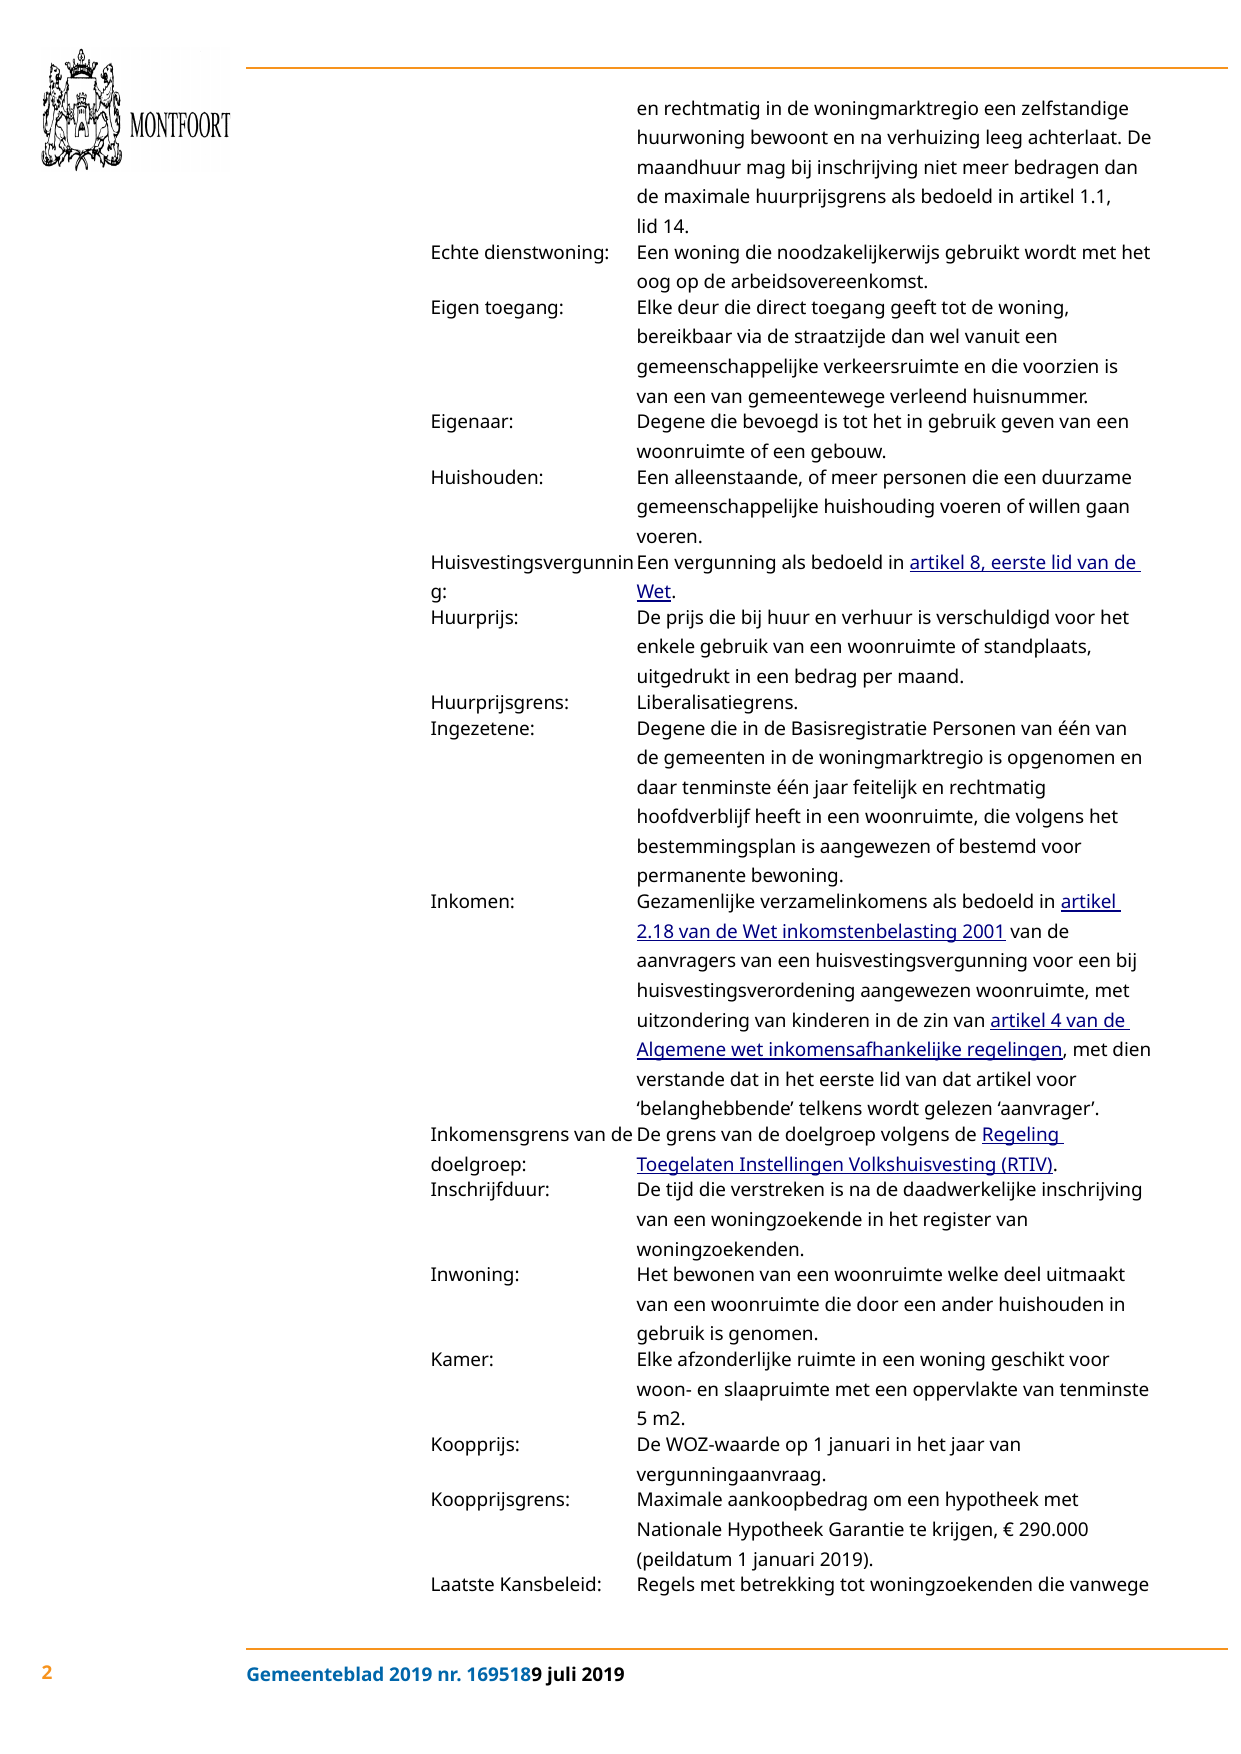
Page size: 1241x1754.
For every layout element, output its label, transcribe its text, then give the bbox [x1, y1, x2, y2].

table_cell Gezamenlijke verzamelinkomens als bedoeld in artikel 2.18 van de Wet inkomstenbelasting 2001 van de aanvragers van een huisvestingsvergunning voor een bij huisvestingsverordening aangewezen woonruimte, met uitzondering van kinderen in de zin van artikel 4 van de Algemene wet inkomensafhankelijke regelingen, met dien verstande dat in het eerste lid van dat artikel voor ‘belanghebbende’ telkens wordt gelezen ‘aanvrager’. [636, 889, 1152, 1121]
table_cell [248, 604, 430, 689]
table_cell Eigen toegang: [430, 294, 636, 409]
table_cell [248, 239, 430, 294]
table_cell Regels met betrekking tot woningzoekenden die vanwege [636, 1571, 1152, 1597]
table_cell [248, 549, 430, 604]
table_cell Laatste Kansbeleid: [430, 1571, 636, 1597]
table_cell Huurprijsgrens: [430, 689, 636, 715]
table_cell [248, 1571, 430, 1597]
table_cell [248, 689, 430, 715]
table_cell Degene die bevoegd is tot het in gebruik geven van een woonruimte of een gebouw. [636, 409, 1152, 464]
table_cell Huurprijs: [430, 604, 636, 689]
table_cell [430, 95, 636, 239]
table_cell [248, 715, 430, 888]
table_cell Elke deur die direct toegang geeft tot de woning, bereikbaar via de straatzijde dan wel vanuit een gemeenschappelijke verkeersruimte en die voorzien is van een van gemeentewege verleend huisnummer. [636, 294, 1152, 409]
table_cell Een vergunning als bedoeld in artikel 8, eerste lid van de Wet. [636, 549, 1152, 604]
picture [41, 47, 231, 172]
table_cell [248, 889, 430, 1121]
table_cell Degene die in de Basisregistratie Personen van één van de gemeenten in de woningmarktregio is opgenomen en daar tenminste één jaar feitelijk en rechtmatig hoofdverblijf heeft in een woonruimte, die volgens het bestemmingsplan is aangewezen of bestemd voor permanente bewoning. [636, 715, 1152, 888]
table_cell De grens van de doelgroep volgens de Regeling Toegelaten Instellingen Volkshuisvesting (RTIV). [636, 1121, 1152, 1177]
table_cell [248, 294, 430, 409]
table_cell De tijd die verstreken is na de daadwerkelijke inschrijving van een woningzoekende in het register van woningzoekenden. [636, 1177, 1152, 1261]
table_cell Maximale aankoopbedrag om een hypotheek met Nationale Hypotheek Garantie te krijgen, € 290.000 (peildatum 1 januari 2019). [636, 1487, 1152, 1571]
table_cell [248, 464, 430, 549]
table_cell Liberalisatiegrens. [636, 689, 1152, 715]
table_cell Koopprijsgrens: [430, 1487, 636, 1571]
table_cell Huishouden: [430, 464, 636, 549]
table_cell [248, 1261, 430, 1346]
table_cell Een woning die noodzakelijkerwijs gebruikt wordt met het oog op de arbeidsovereenkomst. [636, 239, 1152, 294]
table_cell Een alleenstaande, of meer personen die een duurzame gemeenschappelijke huishouding voeren of willen gaan voeren. [636, 464, 1152, 549]
table_cell [248, 1431, 430, 1487]
table_cell Het bewonen van een woonruimte welke deel uitmaakt van een woonruimte die door een ander huishouden in gebruik is genomen. [636, 1261, 1152, 1346]
table_cell De WOZ-waarde op 1 januari in het jaar van vergunningaanvraag. [636, 1431, 1152, 1487]
table_cell [248, 1177, 430, 1261]
table_cell [248, 409, 430, 464]
table_cell Echte dienstwoning: [430, 239, 636, 294]
table_cell Eigenaar: [430, 409, 636, 464]
table_cell Inkomensgrens van de doelgroep: [430, 1121, 636, 1177]
table_cell Koopprijs: [430, 1431, 636, 1487]
table_cell Inkomen: [430, 889, 636, 1121]
table_cell Kamer: [430, 1346, 636, 1431]
table_cell Inschrijfduur: [430, 1177, 636, 1261]
table_cell De prijs die bij huur en verhuur is verschuldigd voor het enkele gebruik van een woonruimte of standplaats, uitgedrukt in een bedrag per maand. [636, 604, 1152, 689]
table_cell [248, 1346, 430, 1431]
table_cell Inwoning: [430, 1261, 636, 1346]
table_cell Ingezetene: [430, 715, 636, 888]
table_cell [248, 95, 430, 239]
table_cell en rechtmatig in de woningmarktregio een zelfstandige huurwoning bewoont en na verhuizing leeg achterlaat. De maandhuur mag bij inschrijving niet meer bedragen dan de maximale huurprijsgrens als bedoeld in artikel 1.1, lid 14. [636, 95, 1152, 239]
table_cell Huisvestingsvergunning: [430, 549, 636, 604]
table_cell [248, 1121, 430, 1177]
table_cell Elke afzonderlijke ruimte in een woning geschikt voor woon- en slaapruimte met een oppervlakte van tenminste 5 m2. [636, 1346, 1152, 1431]
table_cell [248, 1487, 430, 1571]
